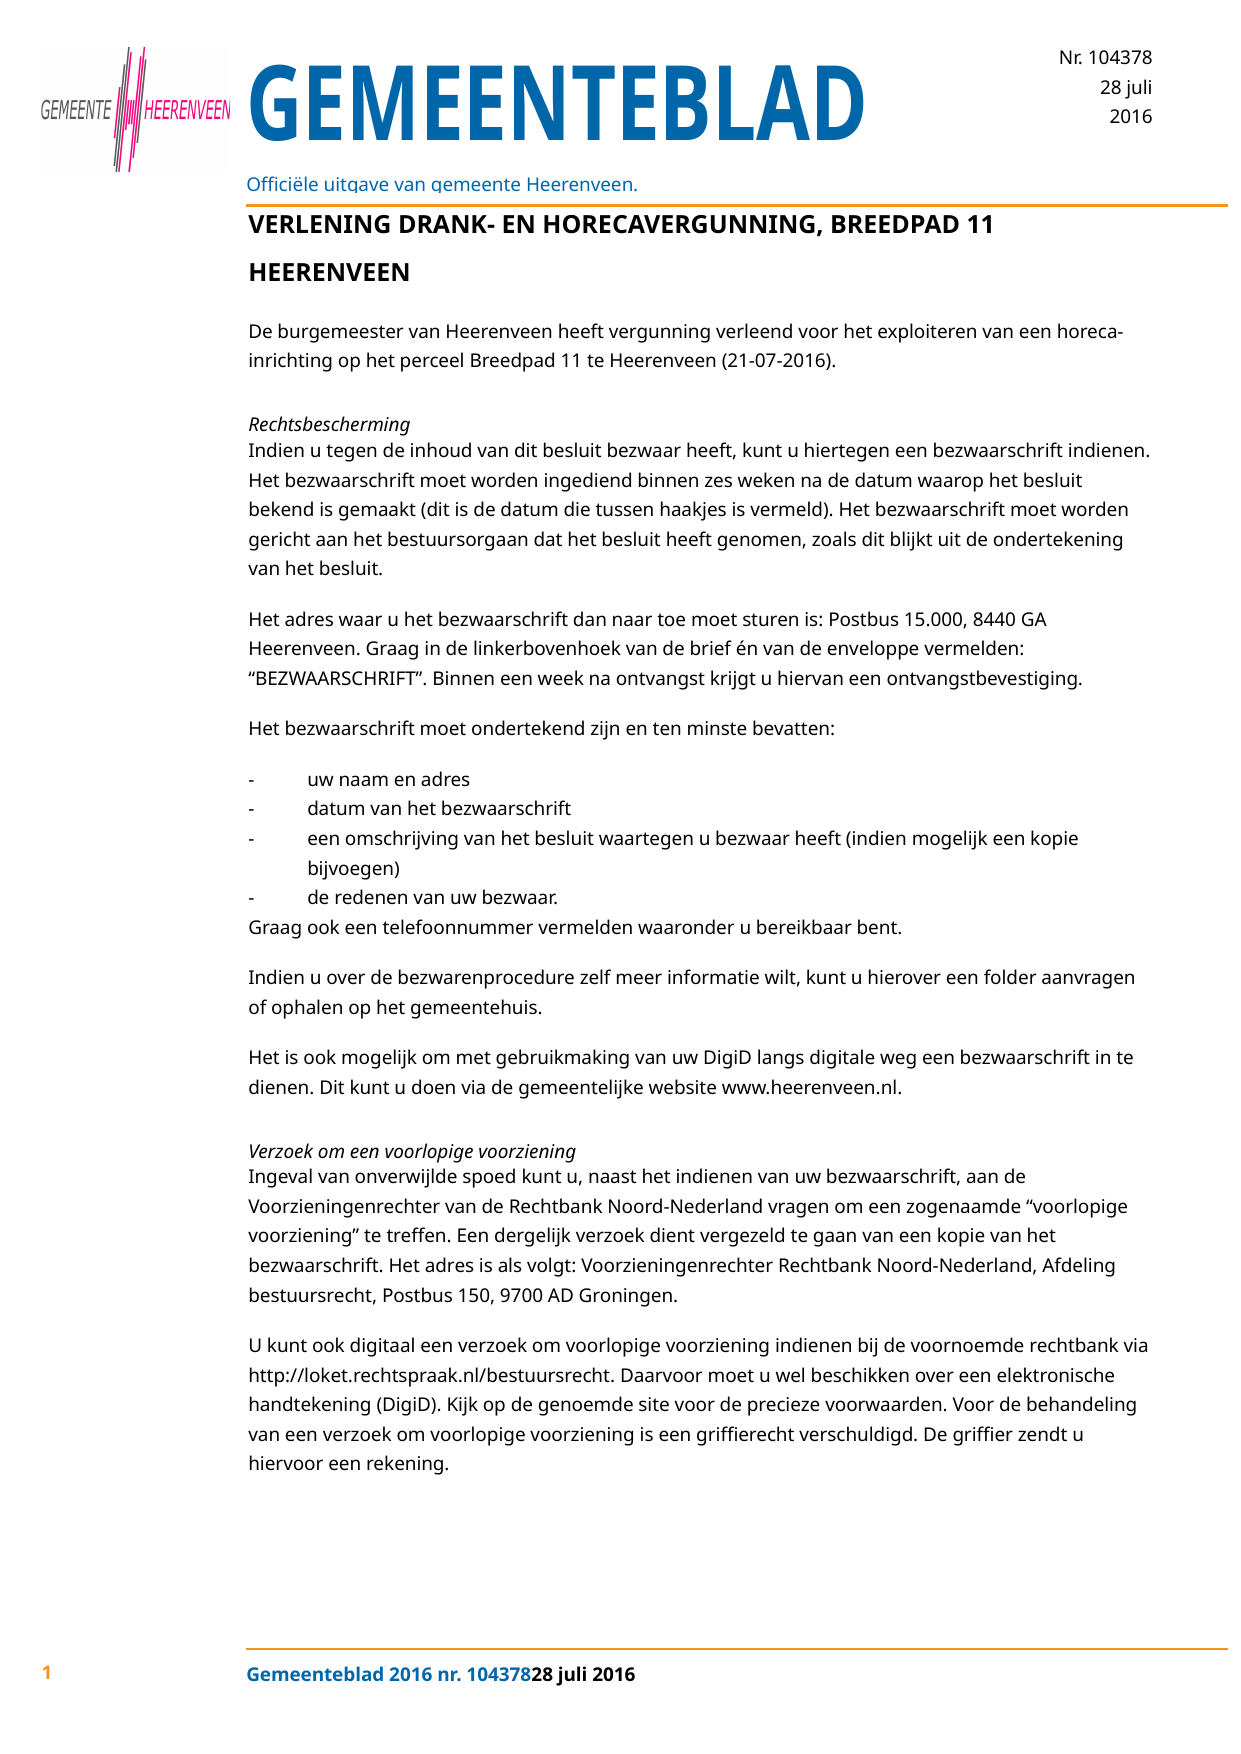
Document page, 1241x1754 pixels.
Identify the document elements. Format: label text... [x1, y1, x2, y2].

text Ingeval van onverwijlde spoed kunt u, naast het indienen van uw bezwaarschrift, aan de Voorzieningenrechter van de Rechtbank Noord-Nederland vragen om een zogenaamde “voorlopige voorziening” te treffen. Een dergelijk verzoek dient vergezeld te gaan van een kopie van het bezwaarschrift. Het adres is als volgt: Voorzieningenrechter Rechtbank Noord-Nederland, Afdeling bestuursrecht, Postbus 150, 9700 AD Groningen. [248, 1163, 1152, 1308]
text Indien u over de bezwarenprocedure zelf meer informatie wilt, kunt u hierover een folder aanvragen of ophalen op het gemeentehuis. [248, 964, 1152, 1019]
list een omschrijving van het besluit waartegen u bezwaar heeft (indien mogelijk een kopie bijvoegen) [248, 825, 1152, 880]
list uw naam en adres [248, 766, 1152, 792]
text Het adres waar u het bezwaarschrift dan naar toe moet sturen is: Postbus 15.000, 8440 GA Heerenveen. Graag in de linkerbovenhoek van de brief én van de enveloppe vermelden: “BEZWAARSCHRIFT”. Binnen een week na ontvangst krijgt u hiervan een ontvangstbevestiging. [248, 606, 1152, 691]
text De burgemeester van Heerenveen heeft vergunning verleend voor het exploiteren van een horeca-inrichting op het perceel Breedpad 11 te Heerenveen (21-07-2016). [248, 318, 1152, 373]
text Verzoek om een voorlopige voorziening [248, 1138, 1152, 1163]
text Rechtsbescherming [248, 411, 1152, 437]
text Het bezwaarschrift moet ondertekend zijn en ten minste bevatten: [248, 716, 1152, 741]
text Graag ook een telefoonnummer vermelden waaronder u bereikbaar bent. [248, 914, 1152, 939]
picture [41, 47, 231, 172]
text Indien u tegen de inhoud van dit besluit bezwaar heeft, kunt u hiertegen een bezwaarschrift indienen. Het bezwaarschrift moet worden ingediend binnen zes weken na de datum waarop het besluit bekend is gemaakt (dit is de datum die tussen haakjes is vermeld). Het bezwaarschrift moet worden gericht aan het bestuursorgaan dat het besluit heeft genomen, zoals dit blijkt uit de ondertekening van het besluit. [248, 437, 1152, 581]
text VERLENING DRANK- EN HORECAVERGUNNING, BREEDPAD 11 HEERENVEEN [248, 207, 1152, 288]
text Het is ook mogelijk om met gebruikmaking van uw DigiD langs digitale weg een bezwaarschrift in te dienen. Dit kunt u doen via de gemeentelijke website www.heerenveen.nl. [248, 1044, 1152, 1099]
text U kunt ook digitaal een verzoek om voorlopige voorziening indienen bij de voornoemde rechtbank via http://loket.rechtspraak.nl/bestuursrecht. Daarvoor moet u wel beschikken over een elektronische handtekening (DigiD). Kijk op de genoemde site voor de precieze voorwaarden. Voor de behandeling van een verzoek om voorlopige voorziening is een griffierecht verschuldigd. De griffier zendt u hiervoor een rekening. [248, 1332, 1152, 1476]
list datum van het bezwaarschrift [248, 796, 1152, 821]
list de redenen van uw bezwaar. [248, 884, 1152, 910]
